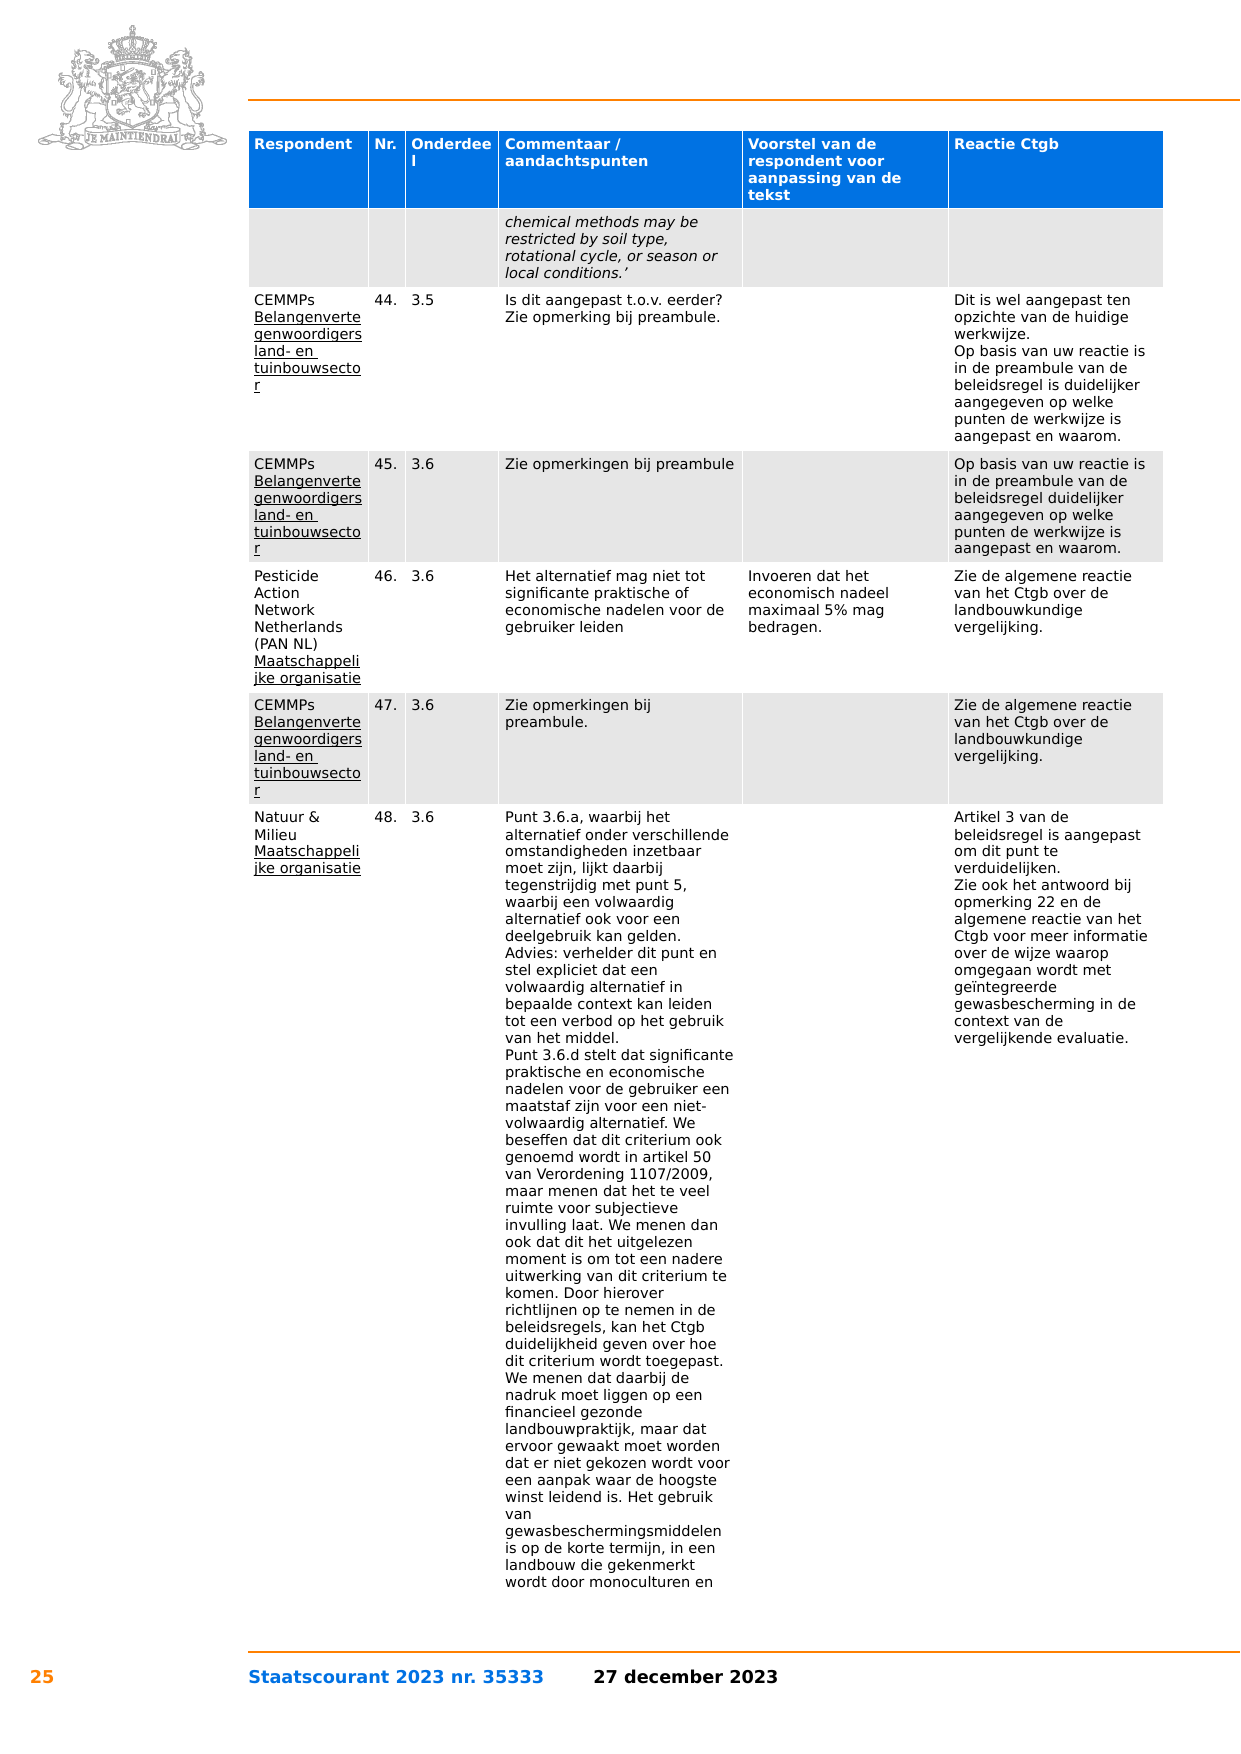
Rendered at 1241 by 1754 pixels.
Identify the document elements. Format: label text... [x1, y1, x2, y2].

table_cell Natuur & Milieu Maatschappelijke organisatie [249, 805, 368, 1595]
table_cell [743, 288, 948, 450]
table_cell Het alternatief mag niet tot significante praktische of economische nadelen voor de gebruiker leiden [499, 563, 742, 691]
table_cell chemical methods may be restricted by soil type, rotational cycle, or season or local conditions.’ [499, 209, 742, 287]
table_cell Punt 3.6.a, waarbij het alternatief onder verschillende omstandigheden inzetbaar moet zijn, lijkt daarbij tegenstrijdig met punt 5, waarbij een volwaardig alternatief ook voor een deelgebruik kan gelden. Advies: verhelder dit punt en stel expliciet dat een volwaardig alternatief in bepaalde context kan leiden tot een verbod op het gebruik van het middel. Punt 3.6.d stelt dat significante praktische en economische nadelen voor de gebruiker een maatstaf zijn voor een niet-volwaardig alternatief. We beseffen dat dit criterium ook genoemd wordt in artikel 50 van Verordening 1107/2009, maar menen dat het te veel ruimte voor subjectieve invulling laat. We menen dan ook dat dit het uitgelezen moment is om tot een nadere uitwerking van dit criterium te komen. Door hierover richtlijnen op te nemen in de beleidsregels, kan het Ctgb duidelijkheid geven over hoe dit criterium wordt toegepast. We menen dat daarbij de nadruk moet liggen op een financieel gezonde landbouwpraktijk, maar dat ervoor gewaakt moet worden dat er niet gekozen wordt voor een aanpak waar de hoogste winst leidend is. Het gebruik van gewasbeschermingsmiddelen is op de korte termijn, in een landbouw die gekenmerkt wordt door monoculturen en [499, 805, 742, 1595]
table_cell CEMMPs Belangenvertegenwoordigers land- en tuinbouwsector [249, 288, 368, 450]
table_cell 45. [369, 451, 405, 562]
table_cell 48. [369, 805, 405, 1595]
table_cell Invoeren dat het economisch nadeel maximaal 5% mag bedragen. [743, 563, 948, 691]
table_cell Zie opmerkingen bij preambule. [499, 693, 742, 804]
table_cell CEMMPs Belangenvertegenwoordigers land- en tuinbouwsector [249, 693, 368, 804]
table_cell Zie de algemene reactie van het Ctgb over de landbouwkundige vergelijking. [949, 693, 1163, 804]
table_header Nr. [369, 131, 405, 208]
table_cell Zie opmerkingen bij preambule [499, 451, 742, 562]
table_cell CEMMPs Belangenvertegenwoordigers land- en tuinbouwsector [249, 451, 368, 562]
table_cell 3.6 [406, 693, 498, 804]
table_cell Zie de algemene reactie van het Ctgb over de landbouwkundige vergelijking. [949, 563, 1163, 691]
table_cell 44. [369, 288, 405, 450]
table_cell Pesticide Action Network Netherlands (PAN NL) Maatschappelijke organisatie [249, 563, 368, 691]
table_cell [249, 209, 368, 287]
table_cell 3.6 [406, 805, 498, 1595]
table_cell [369, 209, 405, 287]
table_cell Is dit aangepast t.o.v. eerder? Zie opmerking bij preambule. [499, 288, 742, 450]
table_cell [949, 209, 1163, 287]
table_cell 47. [369, 693, 405, 804]
table_header Commentaar / aandachtspunten [499, 131, 742, 208]
picture [38, 25, 227, 150]
table_header Respondent [249, 131, 368, 208]
table_cell 3.6 [406, 451, 498, 562]
table_cell [406, 209, 498, 287]
table_cell Op basis van uw reactie is in de preambule van de beleidsregel duidelijker aangegeven op welke punten de werkwijze is aangepast en waarom. [949, 451, 1163, 562]
table_header Onderdeel [406, 131, 498, 208]
table_header Voorstel van de respondent voor aanpassing van de tekst [743, 131, 948, 208]
table_cell Artikel 3 van de beleidsregel is aangepast om dit punt te verduidelijken. Zie ook het antwoord bij opmerking 22 en de algemene reactie van het Ctgb voor meer informatie over de wijze waarop omgegaan wordt met geïntegreerde gewasbescherming in de context van de vergelijkende evaluatie. [949, 805, 1163, 1595]
table_cell 46. [369, 563, 405, 691]
table_header Reactie Ctgb [949, 131, 1163, 208]
table_cell [743, 693, 948, 804]
table_cell 3.6 [406, 563, 498, 691]
table_cell Dit is wel aangepast ten opzichte van de huidige werkwijze. Op basis van uw reactie is in de preambule van de beleidsregel is duidelijker aangegeven op welke punten de werkwijze is aangepast en waarom. [949, 288, 1163, 450]
table_cell [743, 805, 948, 1595]
table_cell [743, 451, 948, 562]
table_cell 3.5 [406, 288, 498, 450]
table_cell [743, 209, 948, 287]
